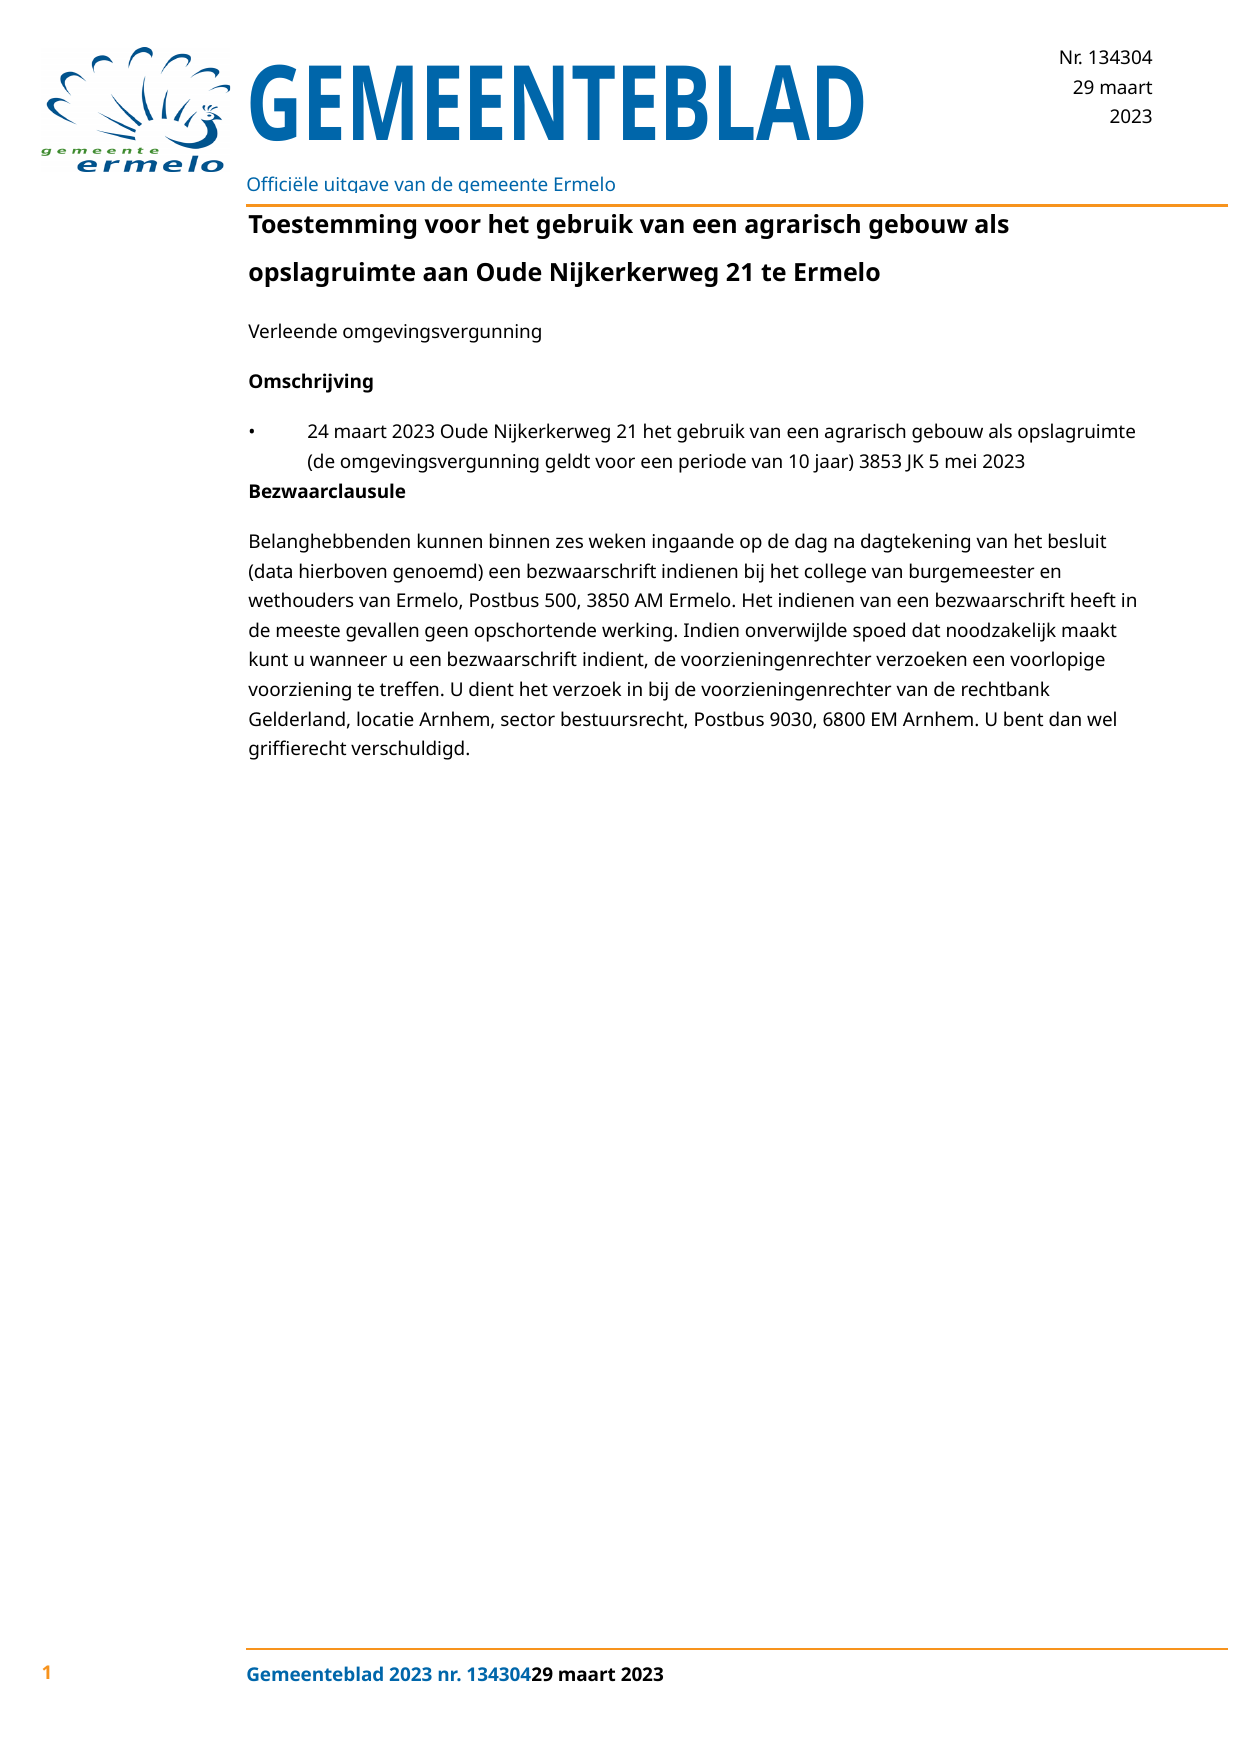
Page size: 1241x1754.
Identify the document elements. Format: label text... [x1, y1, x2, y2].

text Belanghebbenden kunnen binnen zes weken ingaande op de dag na dagtekening van het besluit (data hierboven genoemd) een bezwaarschrift indienen bij het college van burgemeester en wethouders van Ermelo, Postbus 500, 3850 AM Ermelo. Het indienen van een bezwaarschrift heeft in de meeste gevallen geen opschortende werking. Indien onverwijlde spoed dat noodzakelijk maakt kunt u wanneer u een bezwaarschrift indient, de voorzieningenrechter verzoeken een voorlopige voorziening te treffen. U dient het verzoek in bij de voorzieningenrechter van de rechtbank Gelderland, locatie Arnhem, sector bestuursrecht, Postbus 9030, 6800 EM Arnhem. U bent dan wel griffierecht verschuldigd. [248, 528, 1152, 761]
picture [41, 47, 231, 172]
text Omschrijving [248, 368, 1152, 394]
text Verleende omgevingsvergunning [248, 318, 1152, 344]
list 24 maart 2023 Oude Nijkerkerweg 21 het gebruik van een agrarisch gebouw als opslagruimte (de omgevingsvergunning geldt voor een periode van 10 jaar) 3853 JK 5 mei 2023 [248, 419, 1152, 474]
text Toestemming voor het gebruik van een agrarisch gebouw als opslagruimte aan Oude Nijkerkerweg 21 te Ermelo [248, 207, 1152, 288]
text Bezwaarclausule [248, 478, 1152, 504]
